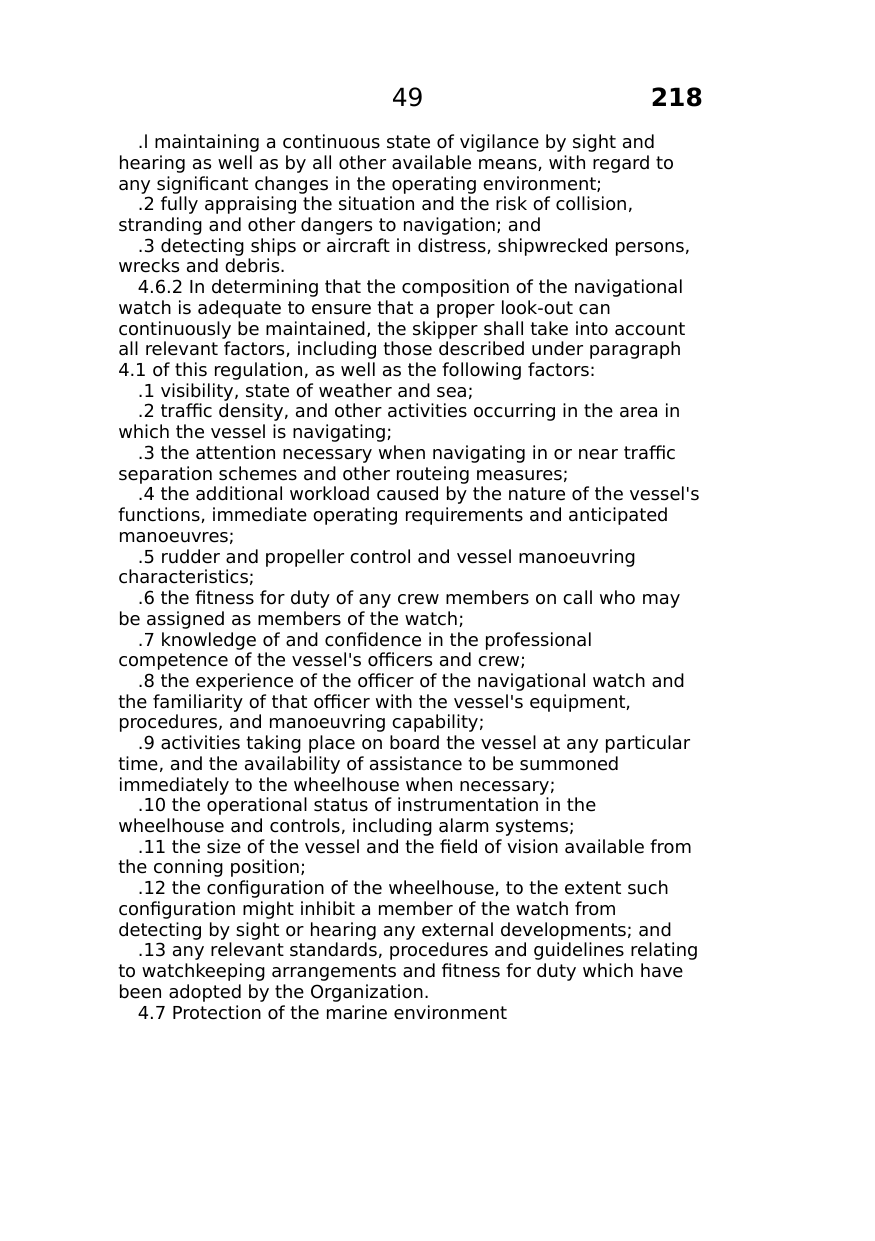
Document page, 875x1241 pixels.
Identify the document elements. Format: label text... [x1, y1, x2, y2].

text .12 the configuration of the wheelhouse, to the extent such configuration might inhibit a member of the watch from detecting by sight or hearing any external developments; and [118, 878, 703, 940]
text .4 the additional workload caused by the nature of the vessel's functions, immediate operating requirements and anticipated manoeuvres; [118, 484, 703, 546]
text 4.7 Protection of the marine environment [118, 1002, 703, 1023]
text .13 any relevant standards, procedures and guidelines relating to watchkeeping arrangements and fitness for duty which have been adopted by the Organization. [118, 940, 703, 1002]
text .6 the fitness for duty of any crew members on call who may be assigned as members of the watch; [118, 588, 703, 629]
text 4.6.2 In determining that the composition of the navigational watch is adequate to ensure that a proper look-out can continuously be maintained, the skipper shall take into account all relevant factors, including those described under paragraph 4.1 of this regulation, as well as the following factors: [118, 277, 703, 381]
text .5 rudder and propeller control and vessel manoeuvring characteristics; [118, 546, 703, 588]
text .11 the size of the vessel and the field of vision available from the conning position; [118, 837, 703, 878]
text .9 activities taking place on board the vessel at any particular time, and the availability of assistance to be summoned immediately to the wheelhouse when necessary; [118, 733, 703, 795]
text .l maintaining a continuous state of vigilance by sight and hearing as well as by all other available means, with regard to any significant changes in the operating environment; [118, 132, 703, 194]
text .3 the attention necessary when navigating in or near traffic separation schemes and other routeing measures; [118, 443, 703, 484]
text .10 the operational status of instrumentation in the wheelhouse and controls, including alarm systems; [118, 795, 703, 837]
text .1 visibility, state of weather and sea; [118, 381, 703, 401]
text .7 knowledge of and confidence in the professional competence of the vessel's officers and crew; [118, 629, 703, 671]
text .8 the experience of the officer of the navigational watch and the familiarity of that officer with the vessel's equipment, procedures, and manoeuvring capability; [118, 671, 703, 733]
text .2 fully appraising the situation and the risk of collision, stranding and other dangers to navigation; and [118, 194, 703, 236]
text .3 detecting ships or aircraft in distress, shipwrecked persons, wrecks and debris. [118, 236, 703, 277]
text .2 traffic density, and other activities occurring in the area in which the vessel is navigating; [118, 401, 703, 443]
